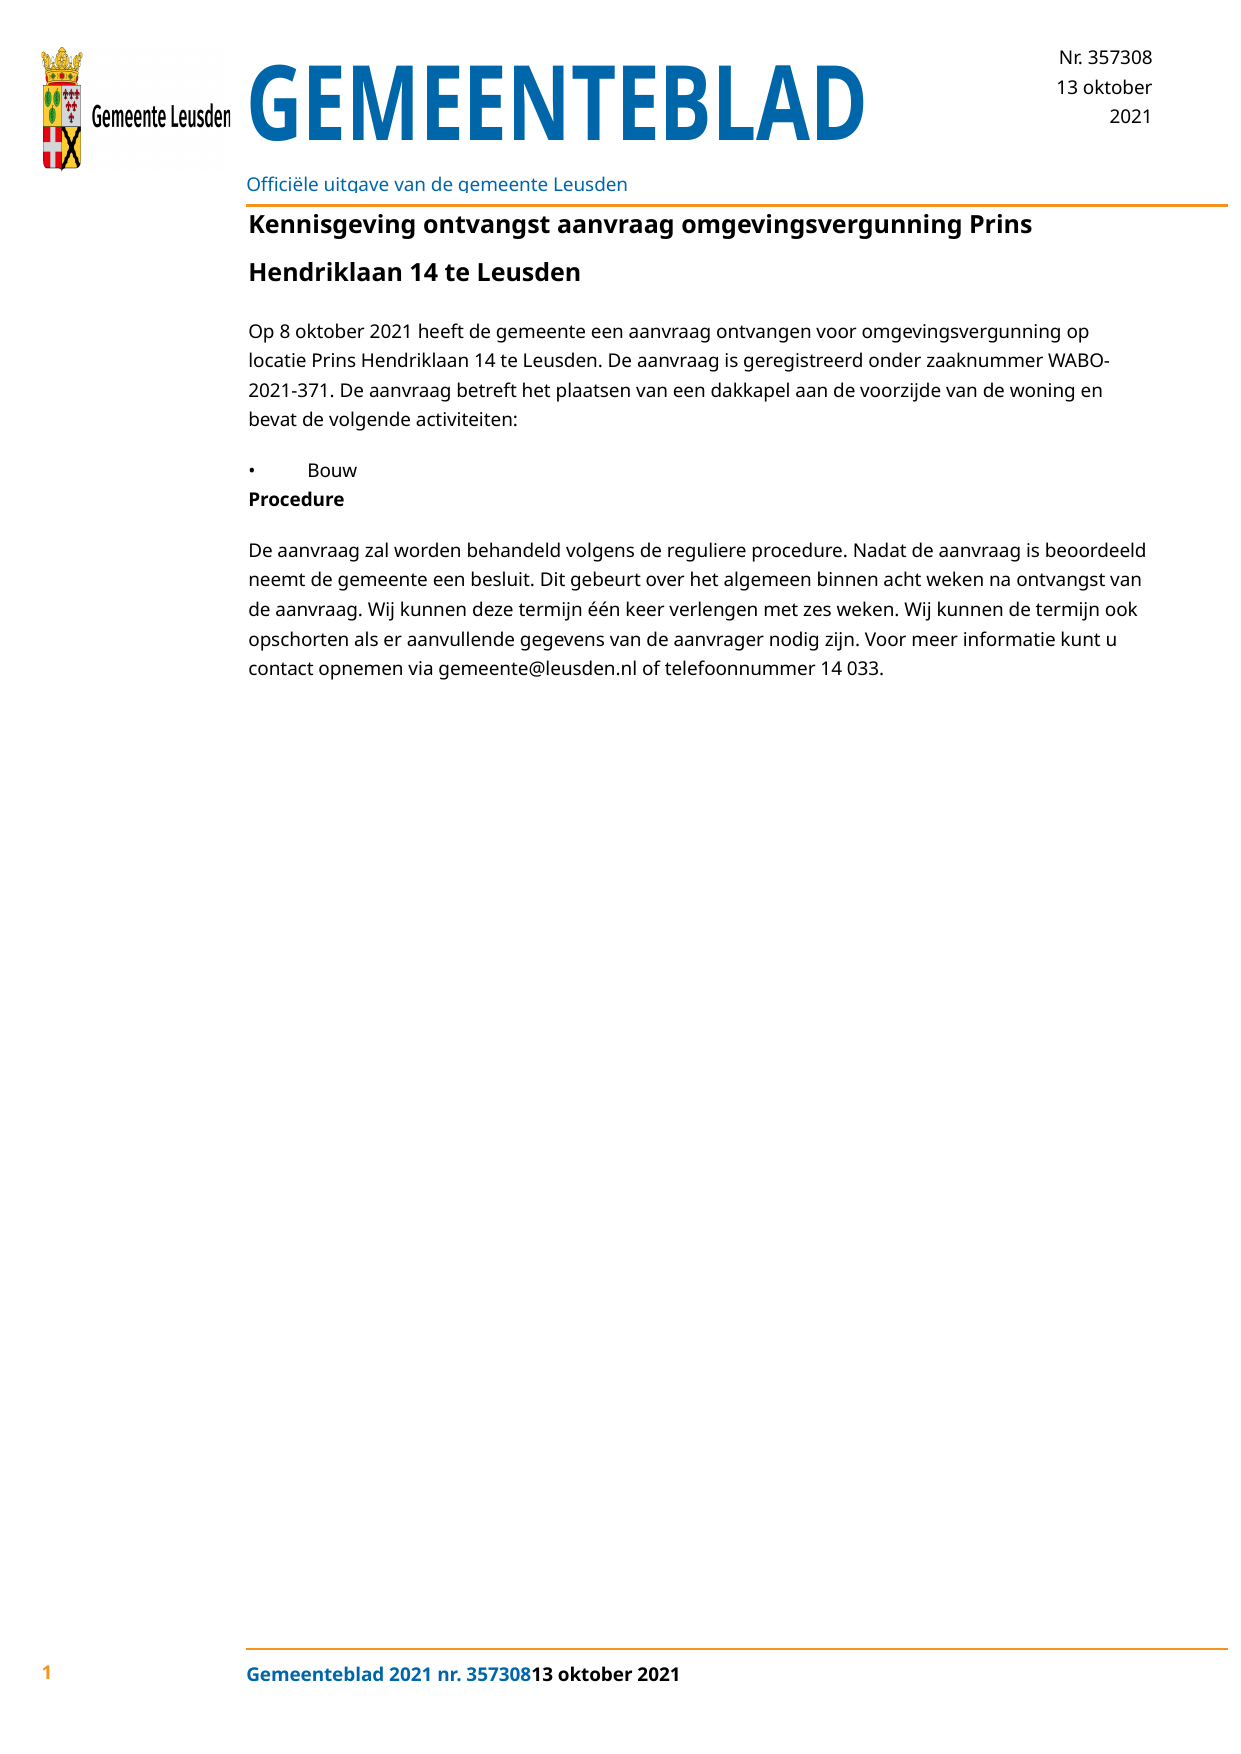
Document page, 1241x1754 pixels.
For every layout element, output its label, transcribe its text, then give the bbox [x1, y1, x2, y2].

text Kennisgeving ontvangst aanvraag omgevingsvergunning Prins Hendriklaan 14 te Leusden [248, 207, 1152, 288]
text Op 8 oktober 2021 heeft de gemeente een aanvraag ontvangen voor omgevingsvergunning op locatie Prins Hendriklaan 14 te Leusden. De aanvraag is geregistreerd onder zaaknummer WABO-2021-371. De aanvraag betreft het plaatsen van een dakkapel aan de voorzijde van de woning en bevat de volgende activiteiten: [248, 318, 1152, 432]
list Bouw [248, 457, 1152, 483]
text Procedure [248, 487, 1152, 512]
text De aanvraag zal worden behandeld volgens de reguliere procedure. Nadat de aanvraag is beoordeeld neemt de gemeente een besluit. Dit gebeurt over het algemeen binnen acht weken na ontvangst van de aanvraag. Wij kunnen deze termijn één keer verlengen met zes weken. Wij kunnen de termijn ook opschorten als er aanvullende gegevens van de aanvrager nodig zijn. Voor meer informatie kunt u contact opnemen via gemeente@leusden.nl of telefoonnummer 14 033. [248, 537, 1152, 681]
picture [41, 47, 231, 172]
